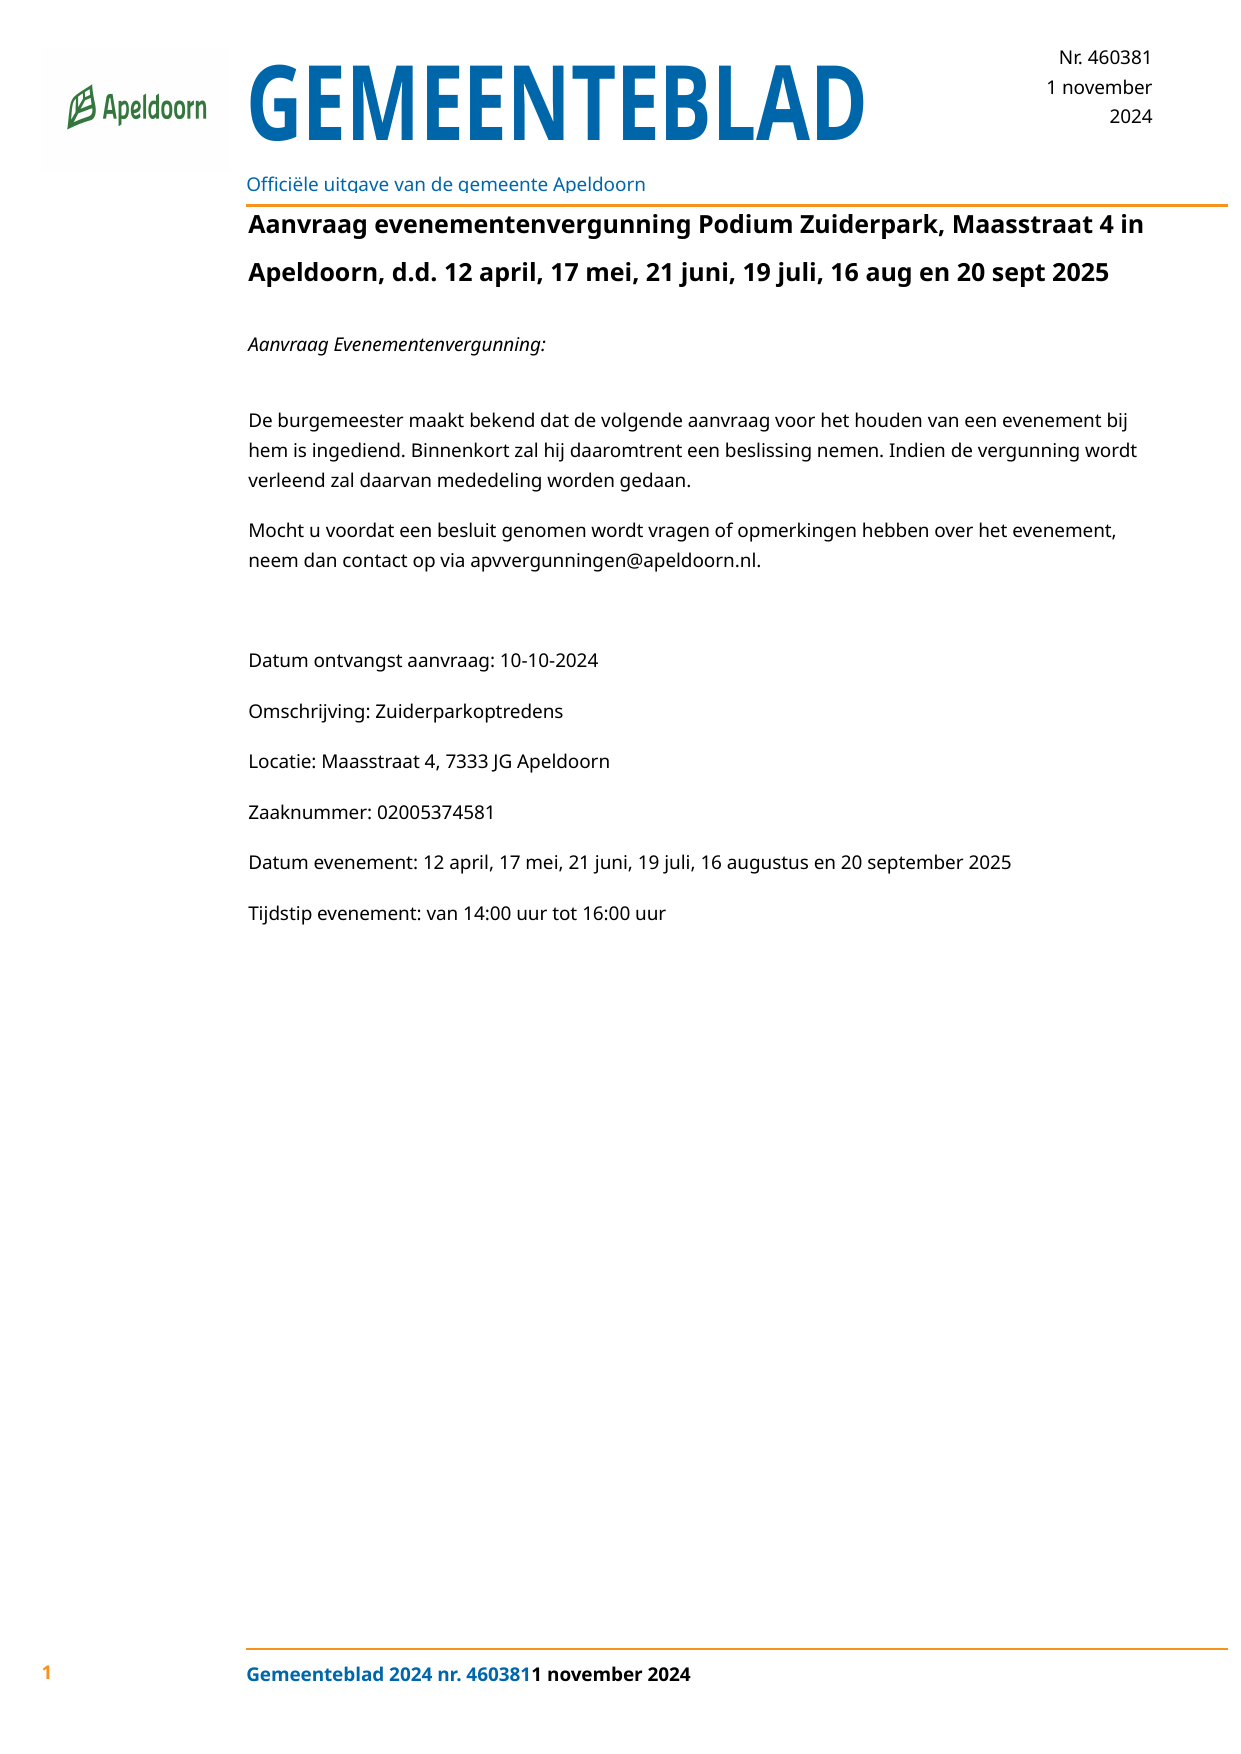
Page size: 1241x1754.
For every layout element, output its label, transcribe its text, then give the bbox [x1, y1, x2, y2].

picture [41, 47, 231, 172]
text Locatie: Maasstraat 4, 7333 JG Apeldoorn [248, 748, 1152, 774]
text Aanvraag Evenementenvergunning: [248, 331, 1152, 357]
text Mocht u voordat een besluit genomen wordt vragen of opmerkingen hebben over het evenement, neem dan contact op via apvvergunningen@apeldoorn.nl. [248, 517, 1152, 572]
text Tijdstip evenement: van 14:00 uur tot 16:00 uur [248, 900, 1152, 925]
text Datum ontvangst aanvraag: 10-10-2024 [248, 648, 1152, 673]
text Zaaknummer: 02005374581 [248, 799, 1152, 824]
text De burgemeester maakt bekend dat de volgende aanvraag voor het houden van een evenement bij hem is ingediend. Binnenkort zal hij daaromtrent een beslissing nemen. Indien de vergunning wordt verleend zal daarvan mededeling worden gedaan. [248, 408, 1152, 492]
text Datum evenement: 12 april, 17 mei, 21 juni, 19 juli, 16 augustus en 20 september 2025 [248, 849, 1152, 875]
text Aanvraag evenementenvergunning Podium Zuiderpark, Maasstraat 4 in Apeldoorn, d.d. 12 april, 17 mei, 21 juni, 19 juli, 16 aug en 20 sept 2025 [248, 207, 1152, 288]
text Omschrijving: Zuiderparkoptredens [248, 698, 1152, 724]
